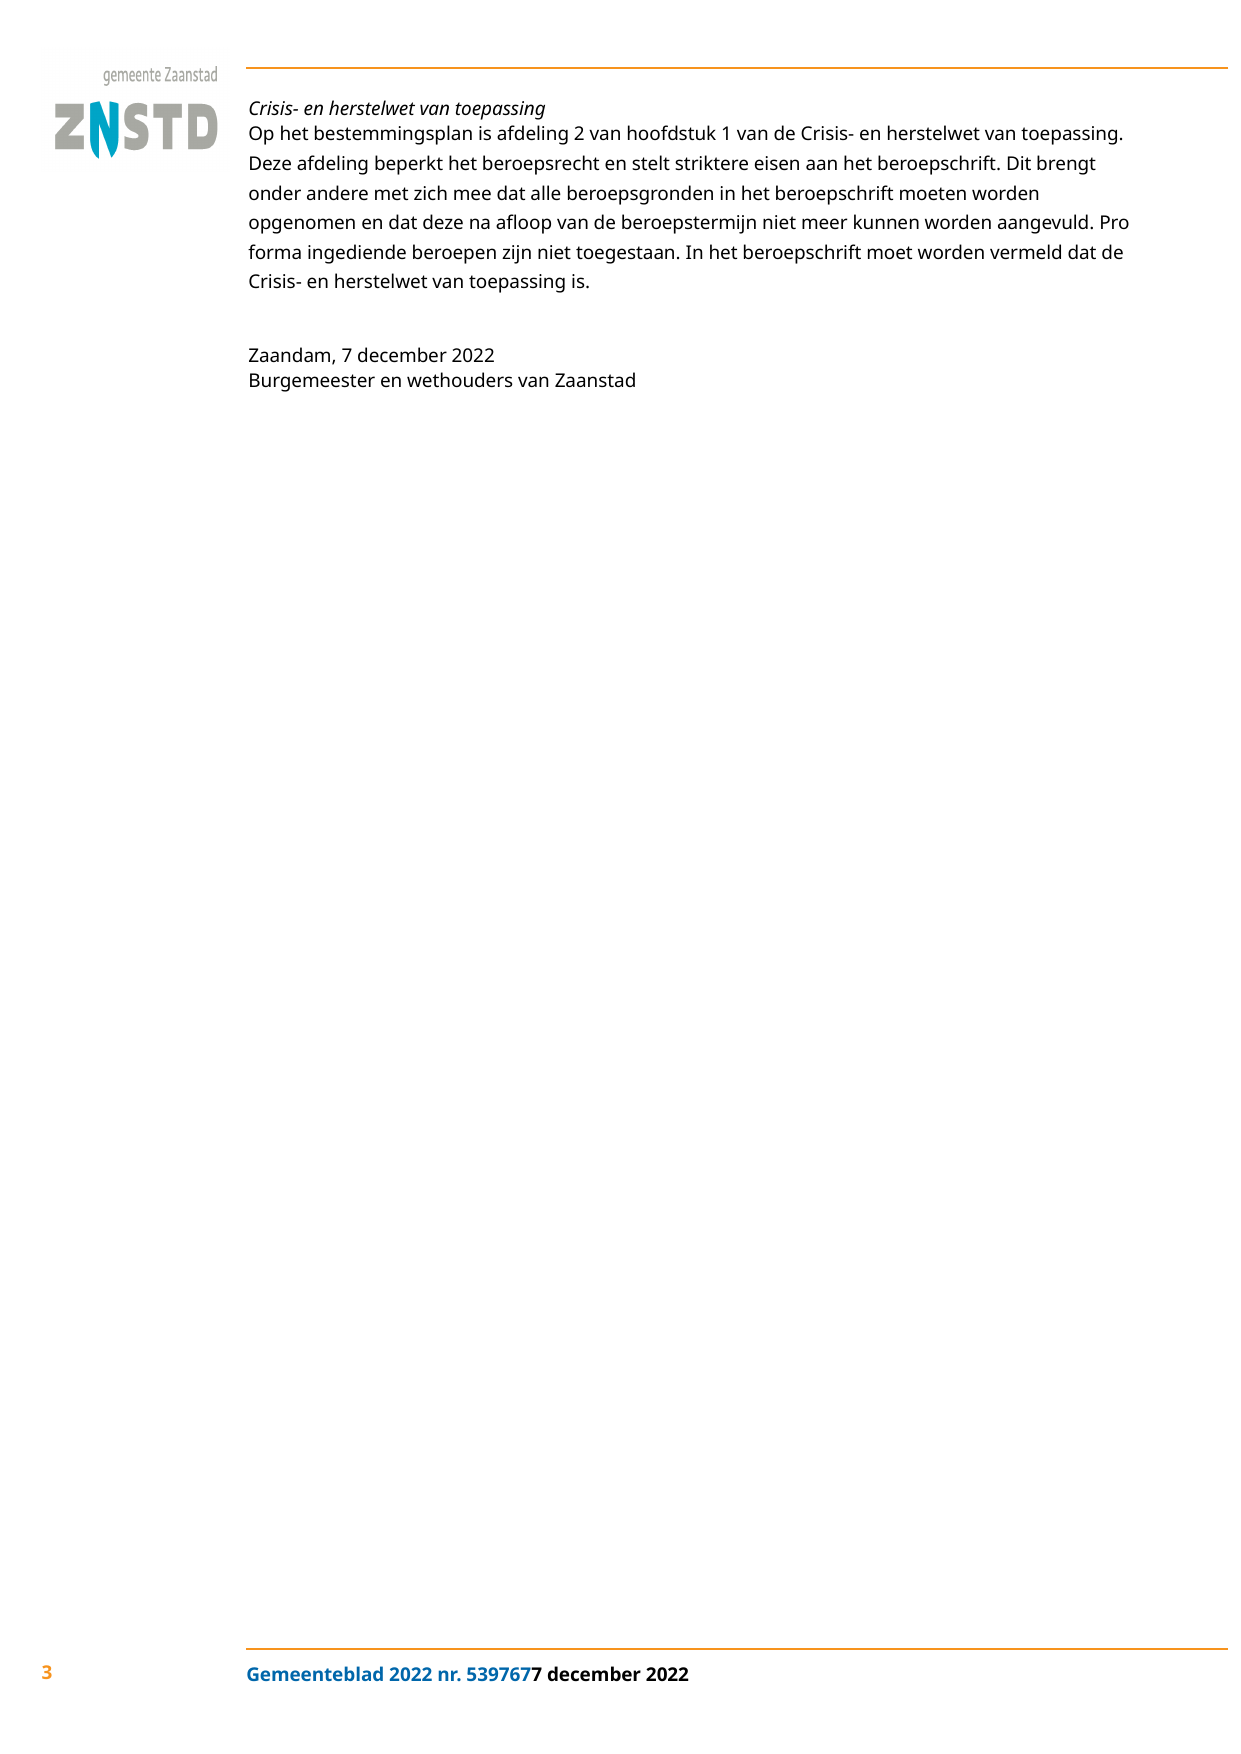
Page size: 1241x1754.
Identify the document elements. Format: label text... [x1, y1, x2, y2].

text Op het bestemmingsplan is afdeling 2 van hoofdstuk 1 van de Crisis- en herstelwet van toepassing. Deze afdeling beperkt het beroepsrecht en stelt striktere eisen aan het beroepschrift. Dit brengt onder andere met zich mee dat alle beroepsgronden in het beroepschrift moeten worden opgenomen en dat deze na afloop van de beroepstermijn niet meer kunnen worden aangevuld. Pro forma ingediende beroepen zijn niet toegestaan. In het beroepschrift moet worden vermeld dat de Crisis- en herstelwet van toepassing is. [248, 121, 1152, 294]
picture [41, 47, 231, 172]
text Crisis- en herstelwet van toepassing [248, 95, 1152, 121]
text Zaandam, 7 december 2022 [248, 342, 1152, 368]
text Burgemeester en wethouders van Zaanstad [248, 368, 1152, 393]
